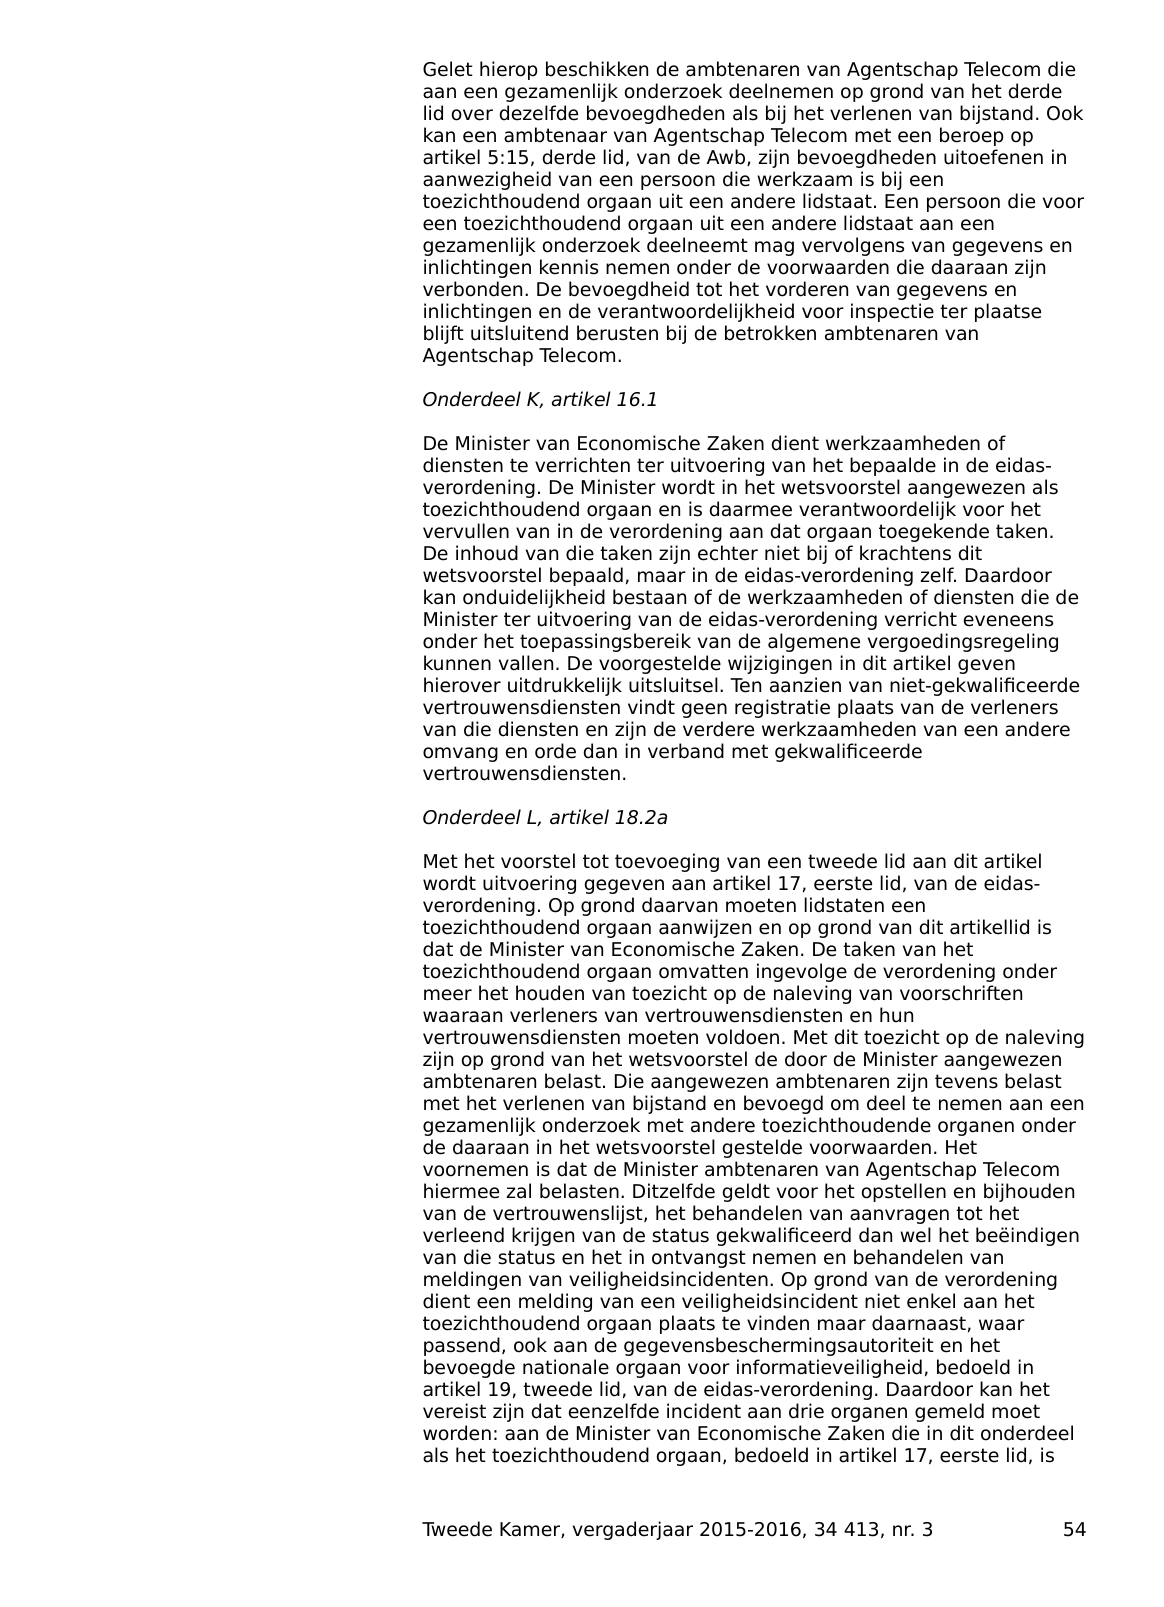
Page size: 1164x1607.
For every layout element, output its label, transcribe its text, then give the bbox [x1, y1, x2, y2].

text Gelet hierop beschikken de ambtenaren van Agentschap Telecom die aan een gezamenlijk onderzoek deelnemen op grond van het derde lid over dezelfde bevoegdheden als bij het verlenen van bijstand. Ook kan een ambtenaar van Agentschap Telecom met een beroep op artikel 5:15, derde lid, van de Awb, zijn bevoegdheden uitoefenen in aanwezigheid van een persoon die werkzaam is bij een toezichthoudend orgaan uit een andere lidstaat. Een persoon die voor een toezichthoudend orgaan uit een andere lidstaat aan een gezamenlijk onderzoek deelneemt mag vervolgens van gegevens en inlichtingen kennis nemen onder de voorwaarden die daaraan zijn verbonden. De bevoegdheid tot het vorderen van gegevens en inlichtingen en de verantwoordelijkheid voor inspectie ter plaatse blijft uitsluitend berusten bij de betrokken ambtenaren van Agentschap Telecom. [422, 59, 1087, 367]
text Met het voorstel tot toevoeging van een tweede lid aan dit artikel wordt uitvoering gegeven aan artikel 17, eerste lid, van de eidas-verordening. Op grond daarvan moeten lidstaten een toezichthoudend orgaan aanwijzen en op grond van dit artikellid is dat de Minister van Economische Zaken. De taken van het toezichthoudend orgaan omvatten ingevolge de verordening onder meer het houden van toezicht op de naleving van voorschriften waaraan verleners van vertrouwensdiensten en hun vertrouwensdiensten moeten voldoen. Met dit toezicht op de naleving zijn op grond van het wetsvoorstel de door de Minister aangewezen ambtenaren belast. Die aangewezen ambtenaren zijn tevens belast met het verlenen van bijstand en bevoegd om deel te nemen aan een gezamenlijk onderzoek met andere toezichthoudende organen onder de daaraan in het wetsvoorstel gestelde voorwaarden. Het voornemen is dat de Minister ambtenaren van Agentschap Telecom hiermee zal belasten. Ditzelfde geldt voor het opstellen en bijhouden van de vertrouwenslijst, het behandelen van aanvragen tot het verleend krijgen van de status gekwalificeerd dan wel het beëindigen van die status en het in ontvangst nemen en behandelen van meldingen van veiligheidsincidenten. Op grond van de verordening dient een melding van een veiligheidsincident niet enkel aan het toezichthoudend orgaan plaats te vinden maar daarnaast, waar passend, ook aan de gegevensbeschermingsautoriteit en het bevoegde nationale orgaan voor informatieveiligheid, bedoeld in artikel 19, tweede lid, van de eidas-verordening. Daardoor kan het vereist zijn dat eenzelfde incident aan drie organen gemeld moet worden: aan de Minister van Economische Zaken die in dit onderdeel als het toezichthoudend orgaan, bedoeld in artikel 17, eerste lid, is [422, 851, 1087, 1467]
subtitle Onderdeel L, artikel 18.2a [422, 807, 1087, 829]
text De Minister van Economische Zaken dient werkzaamheden of diensten te verrichten ter uitvoering van het bepaalde in de eidas-verordening. De Minister wordt in het wetsvoorstel aangewezen als toezichthoudend orgaan en is daarmee verantwoordelijk voor het vervullen van in de verordening aan dat orgaan toegekende taken. De inhoud van die taken zijn echter niet bij of krachtens dit wetsvoorstel bepaald, maar in de eidas-verordening zelf. Daardoor kan onduidelijkheid bestaan of de werkzaamheden of diensten die de Minister ter uitvoering van de eidas-verordening verricht eveneens onder het toepassingsbereik van de algemene vergoedingsregeling kunnen vallen. De voorgestelde wijzigingen in dit artikel geven hierover uitdrukkelijk uitsluitsel. Ten aanzien van niet-gekwalificeerde vertrouwensdiensten vindt geen registratie plaats van de verleners van die diensten en zijn de verdere werkzaamheden van een andere omvang en orde dan in verband met gekwalificeerde vertrouwensdiensten. [422, 433, 1087, 785]
subtitle Onderdeel K, artikel 16.1 [422, 389, 1087, 411]
